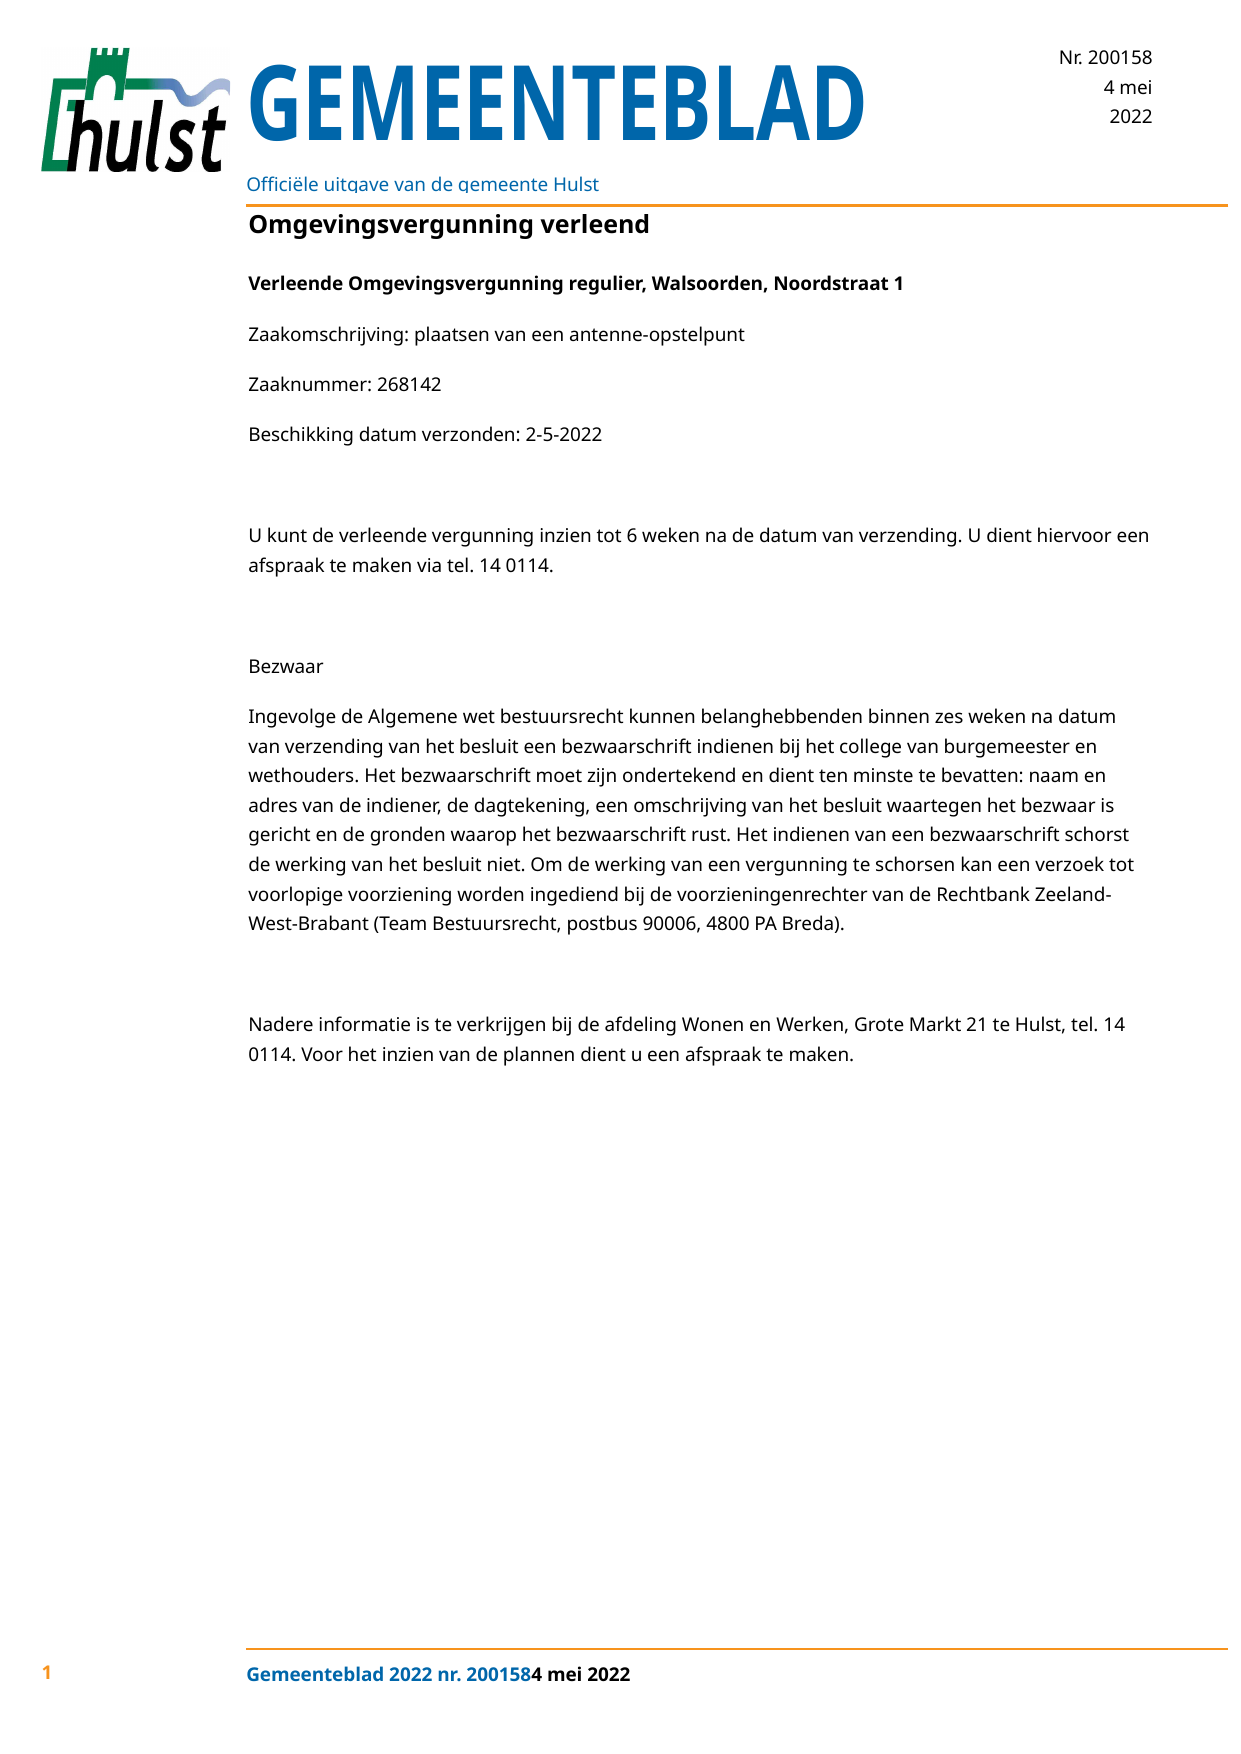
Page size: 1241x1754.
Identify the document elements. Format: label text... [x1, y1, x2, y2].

text Zaakomschrijving: plaatsen van een antenne-opstelpunt [248, 321, 1152, 346]
text Omgevingsvergunning verleend [248, 207, 1152, 241]
text U kunt de verleende vergunning inzien tot 6 weken na de datum van verzending. U dient hiervoor een afspraak te maken via tel. 14 0114. [248, 522, 1152, 578]
text Beschikking datum verzonden: 2-5-2022 [248, 422, 1152, 447]
text Zaaknummer: 268142 [248, 371, 1152, 397]
text Bezwaar [248, 653, 1152, 678]
picture [41, 47, 231, 172]
text Verleende Omgevingsvergunning regulier, Walsoorden, Noordstraat 1 [248, 270, 1152, 296]
text Nadere informatie is te verkrijgen bij de afdeling Wonen en Werken, Grote Markt 21 te Hulst, tel. 14 0114. Voor het inzien van de plannen dient u een afspraak te maken. [248, 1011, 1152, 1066]
text Ingevolge de Algemene wet bestuursrecht kunnen belanghebbenden binnen zes weken na datum van verzending van het besluit een bezwaarschrift indienen bij het college van burgemeester en wethouders. Het bezwaarschrift moet zijn ondertekend en dient ten minste te bevatten: naam en adres van de indiener, de dagtekening, een omschrijving van het besluit waartegen het bezwaar is gericht en de gronden waarop het bezwaarschrift rust. Het indienen van een bezwaarschrift schorst de werking van het besluit niet. Om de werking van een vergunning te schorsen kan een verzoek tot voorlopige voorziening worden ingediend bij de voorzieningenrechter van de Rechtbank Zeeland-West-Brabant (Team Bestuursrecht, postbus 90006, 4800 PA Breda). [248, 703, 1152, 936]
